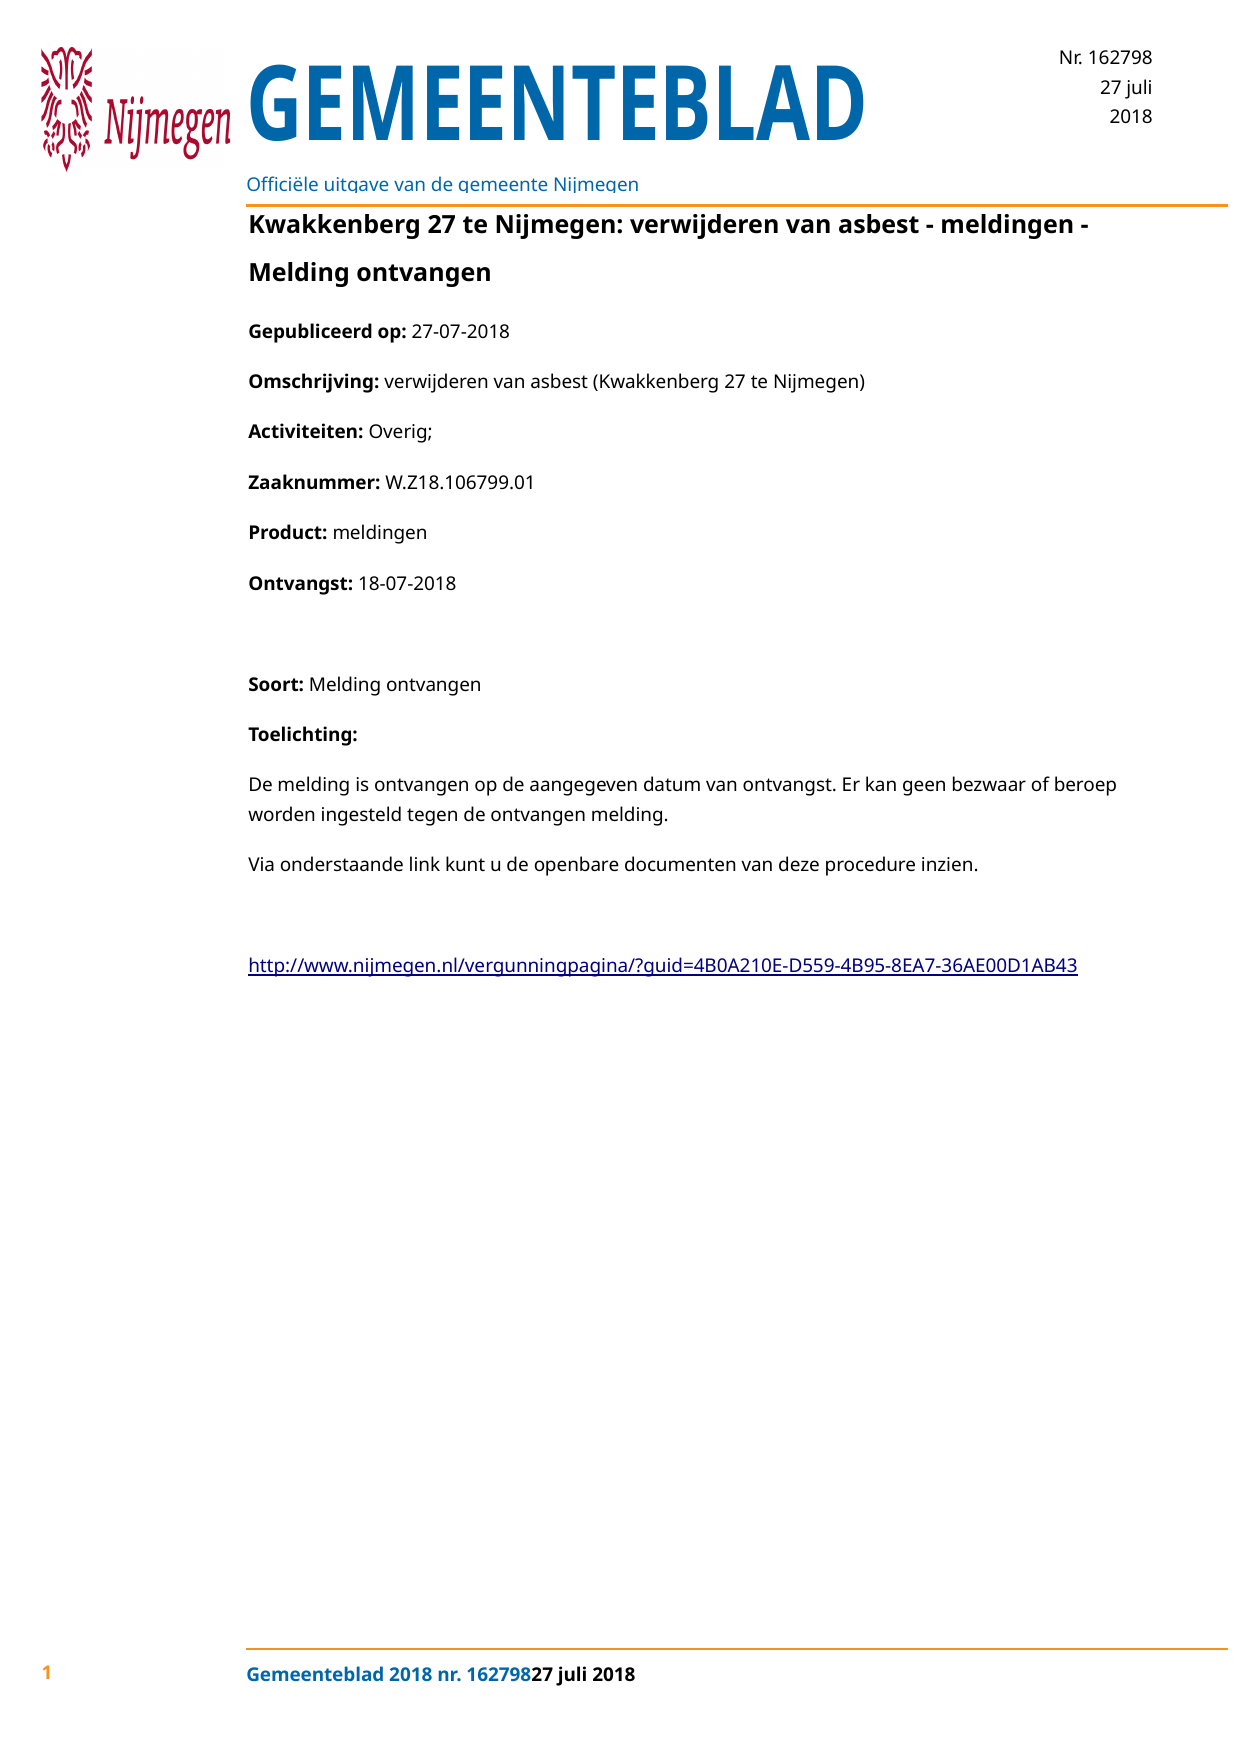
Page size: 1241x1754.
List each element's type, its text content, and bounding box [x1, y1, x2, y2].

text Kwakkenberg 27 te Nijmegen: verwijderen van asbest - meldingen - Melding ontvangen [248, 207, 1152, 288]
text Activiteiten: Overig; [248, 419, 1152, 444]
text http://www.nijmegen.nl/vergunningpagina/?guid=4B0A210E-D559-4B95-8EA7-36AE00D1AB43 [248, 952, 1152, 978]
text Zaaknummer: W.Z18.106799.01 [248, 469, 1152, 495]
text Omschrijving: verwijderen van asbest (Kwakkenberg 27 te Nijmegen) [248, 368, 1152, 394]
text Toelichting: [248, 721, 1152, 747]
text Soort: Melding ontvangen [248, 671, 1152, 697]
text Gepubliceerd op: 27-07-2018 [248, 318, 1152, 344]
text Product: meldingen [248, 519, 1152, 545]
text Via onderstaande link kunt u de openbare documenten van deze procedure inzien. [248, 852, 1152, 877]
picture [41, 47, 231, 172]
text Ontvangst: 18-07-2018 [248, 570, 1152, 596]
text De melding is ontvangen op de aangegeven datum van ontvangst. Er kan geen bezwaar of beroep worden ingesteld tegen de ontvangen melding. [248, 772, 1152, 827]
